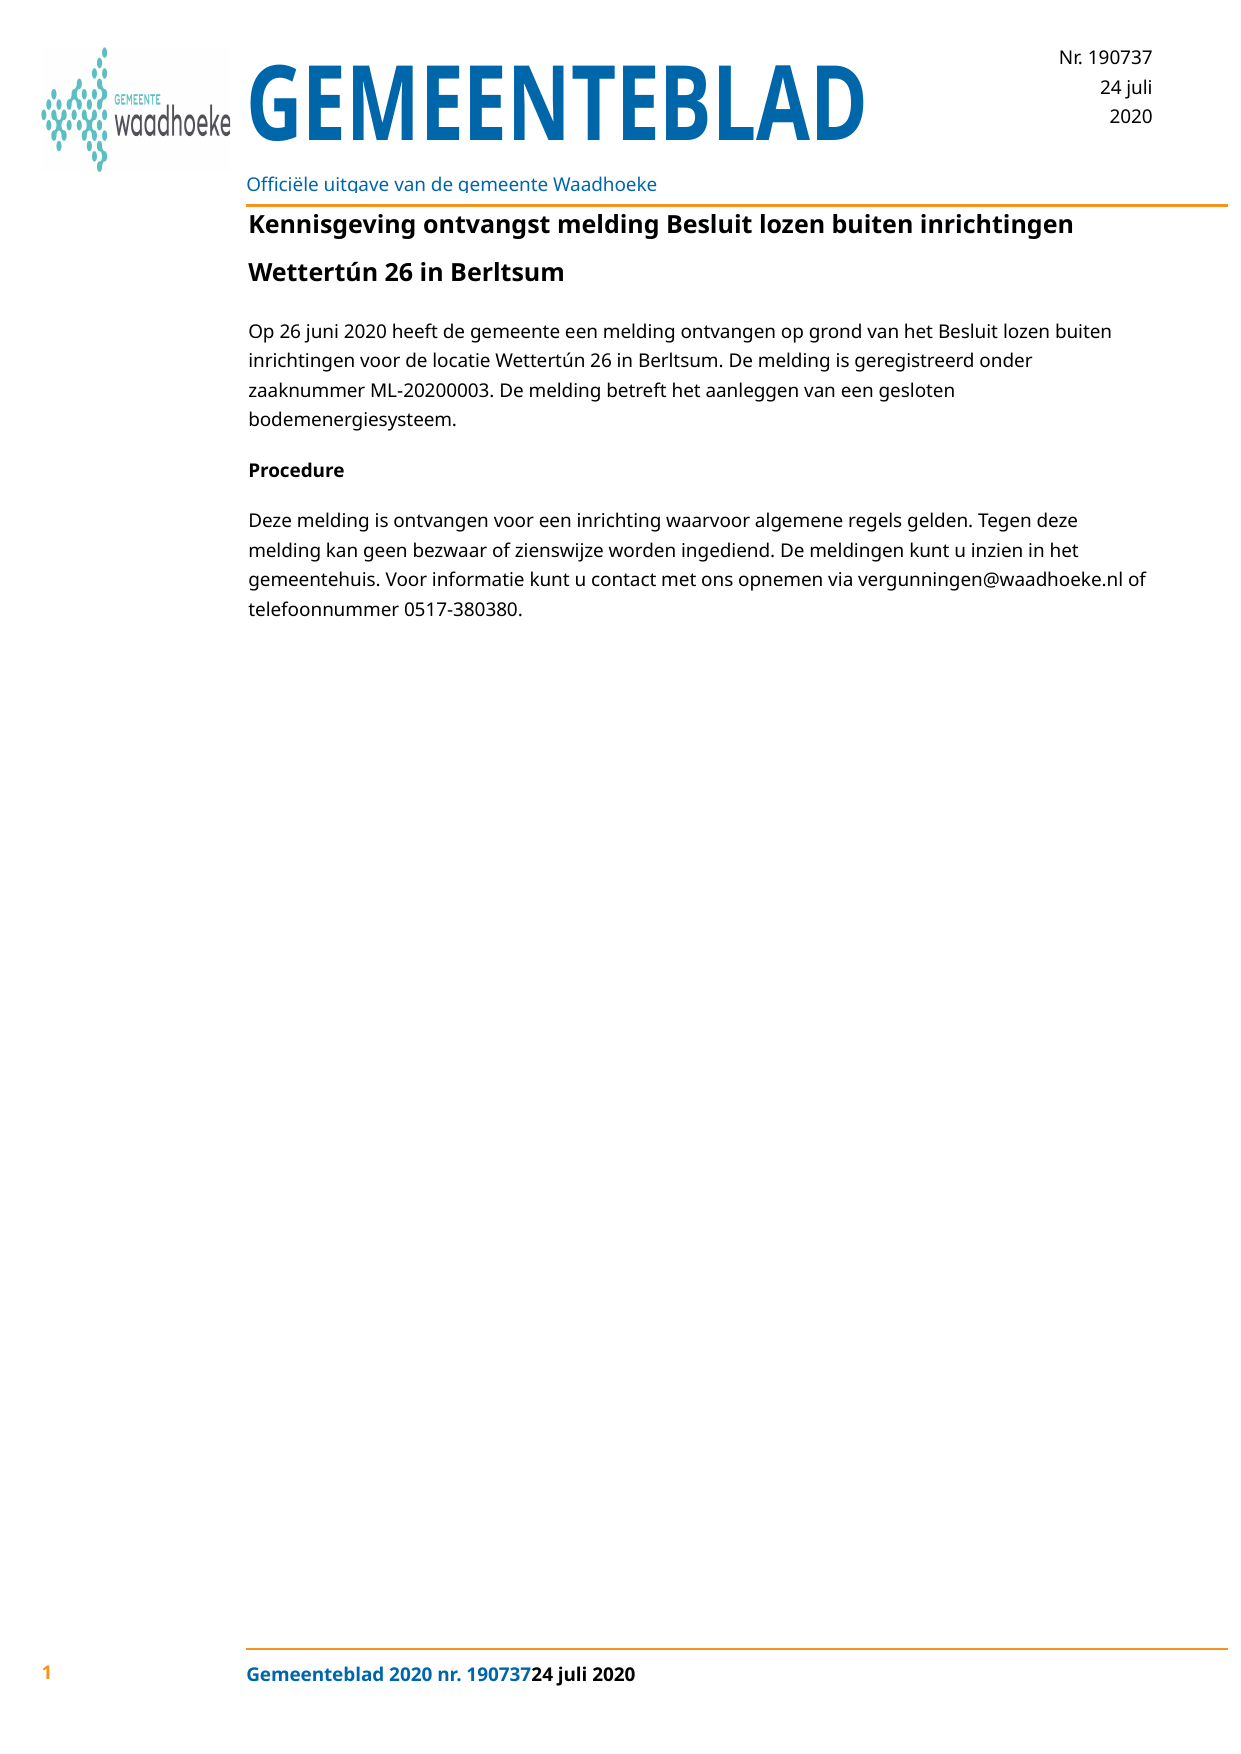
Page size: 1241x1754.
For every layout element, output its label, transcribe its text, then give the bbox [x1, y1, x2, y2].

text Kennisgeving ontvangst melding Besluit lozen buiten inrichtingen Wettertún 26 in Berltsum [248, 207, 1152, 288]
text Op 26 juni 2020 heeft de gemeente een melding ontvangen op grond van het Besluit lozen buiten inrichtingen voor de locatie Wettertún 26 in Berltsum. De melding is geregistreerd onder zaaknummer ML-20200003. De melding betreft het aanleggen van een gesloten bodemenergiesysteem. [248, 318, 1152, 432]
picture [41, 47, 231, 172]
text Procedure [248, 457, 1152, 483]
text Deze melding is ontvangen voor een inrichting waarvoor algemene regels gelden. Tegen deze melding kan geen bezwaar of zienswijze worden ingediend. De meldingen kunt u inzien in het gemeentehuis. Voor informatie kunt u contact met ons opnemen via vergunningen@waadhoeke.nl of telefoonnummer 0517-380380. [248, 507, 1152, 622]
